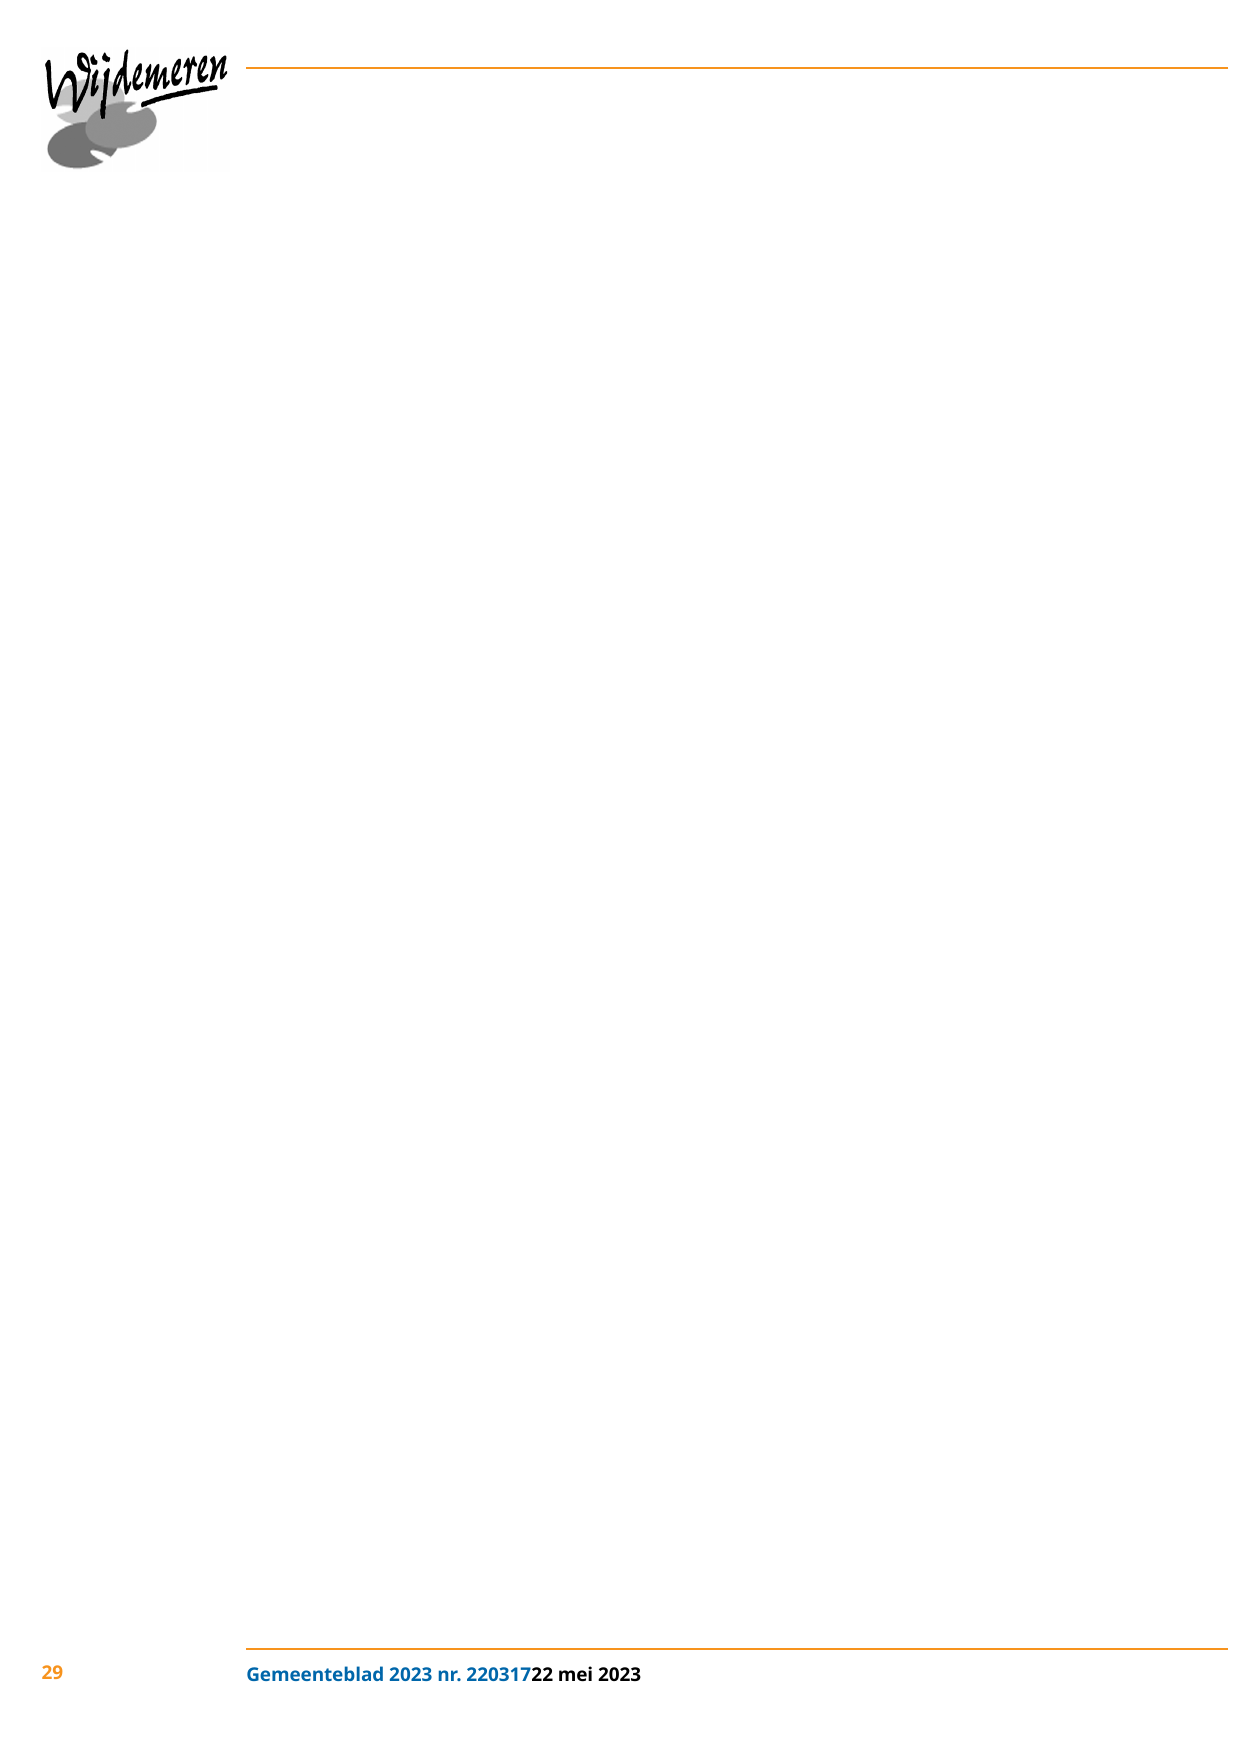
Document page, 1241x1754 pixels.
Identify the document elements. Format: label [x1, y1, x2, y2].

picture [41, 47, 231, 172]
